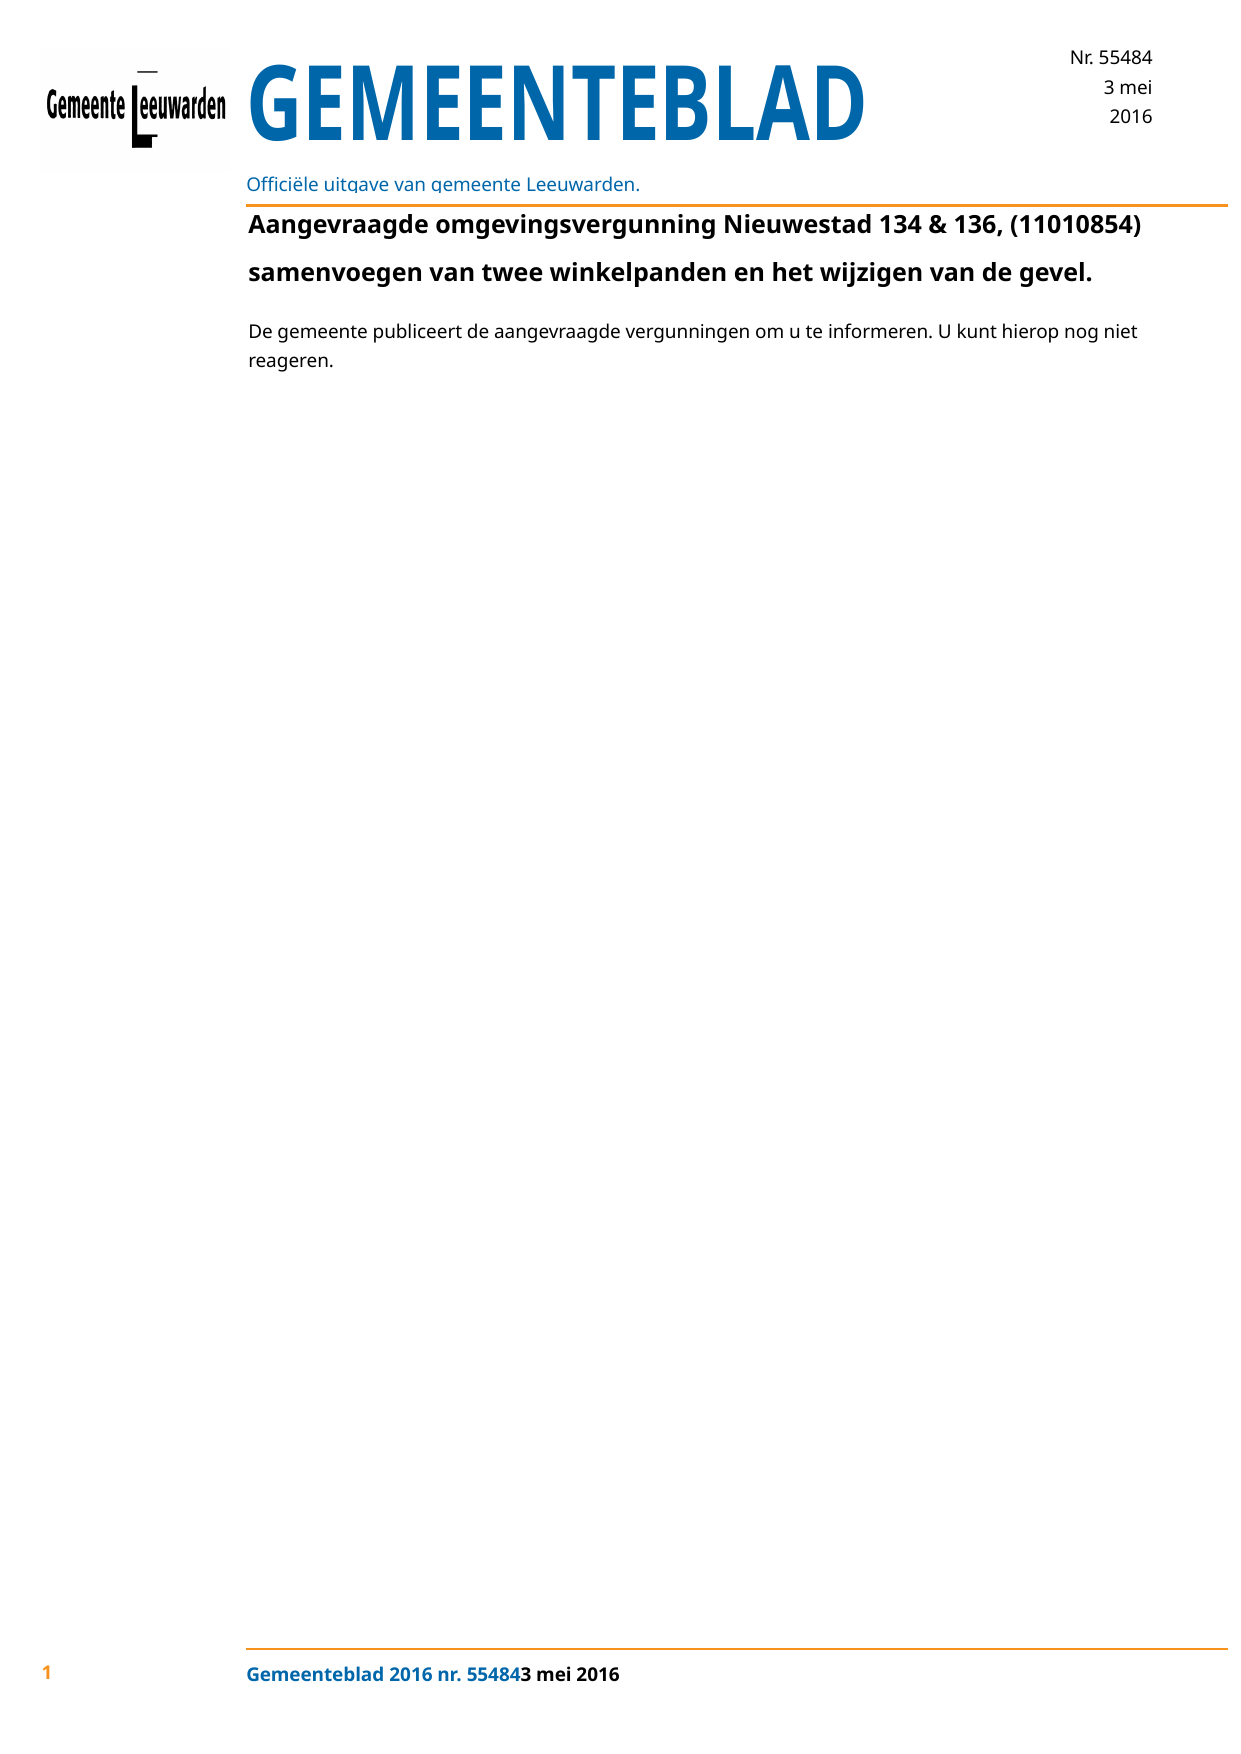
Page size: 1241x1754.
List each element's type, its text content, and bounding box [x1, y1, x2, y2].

text De gemeente publiceert de aangevraagde vergunningen om u te informeren. U kunt hierop nog niet reageren. [248, 318, 1152, 373]
picture [41, 47, 231, 172]
text Aangevraagde omgevingsvergunning Nieuwestad 134 & 136, (11010854) samenvoegen van twee winkelpanden en het wijzigen van de gevel. [248, 207, 1152, 288]
